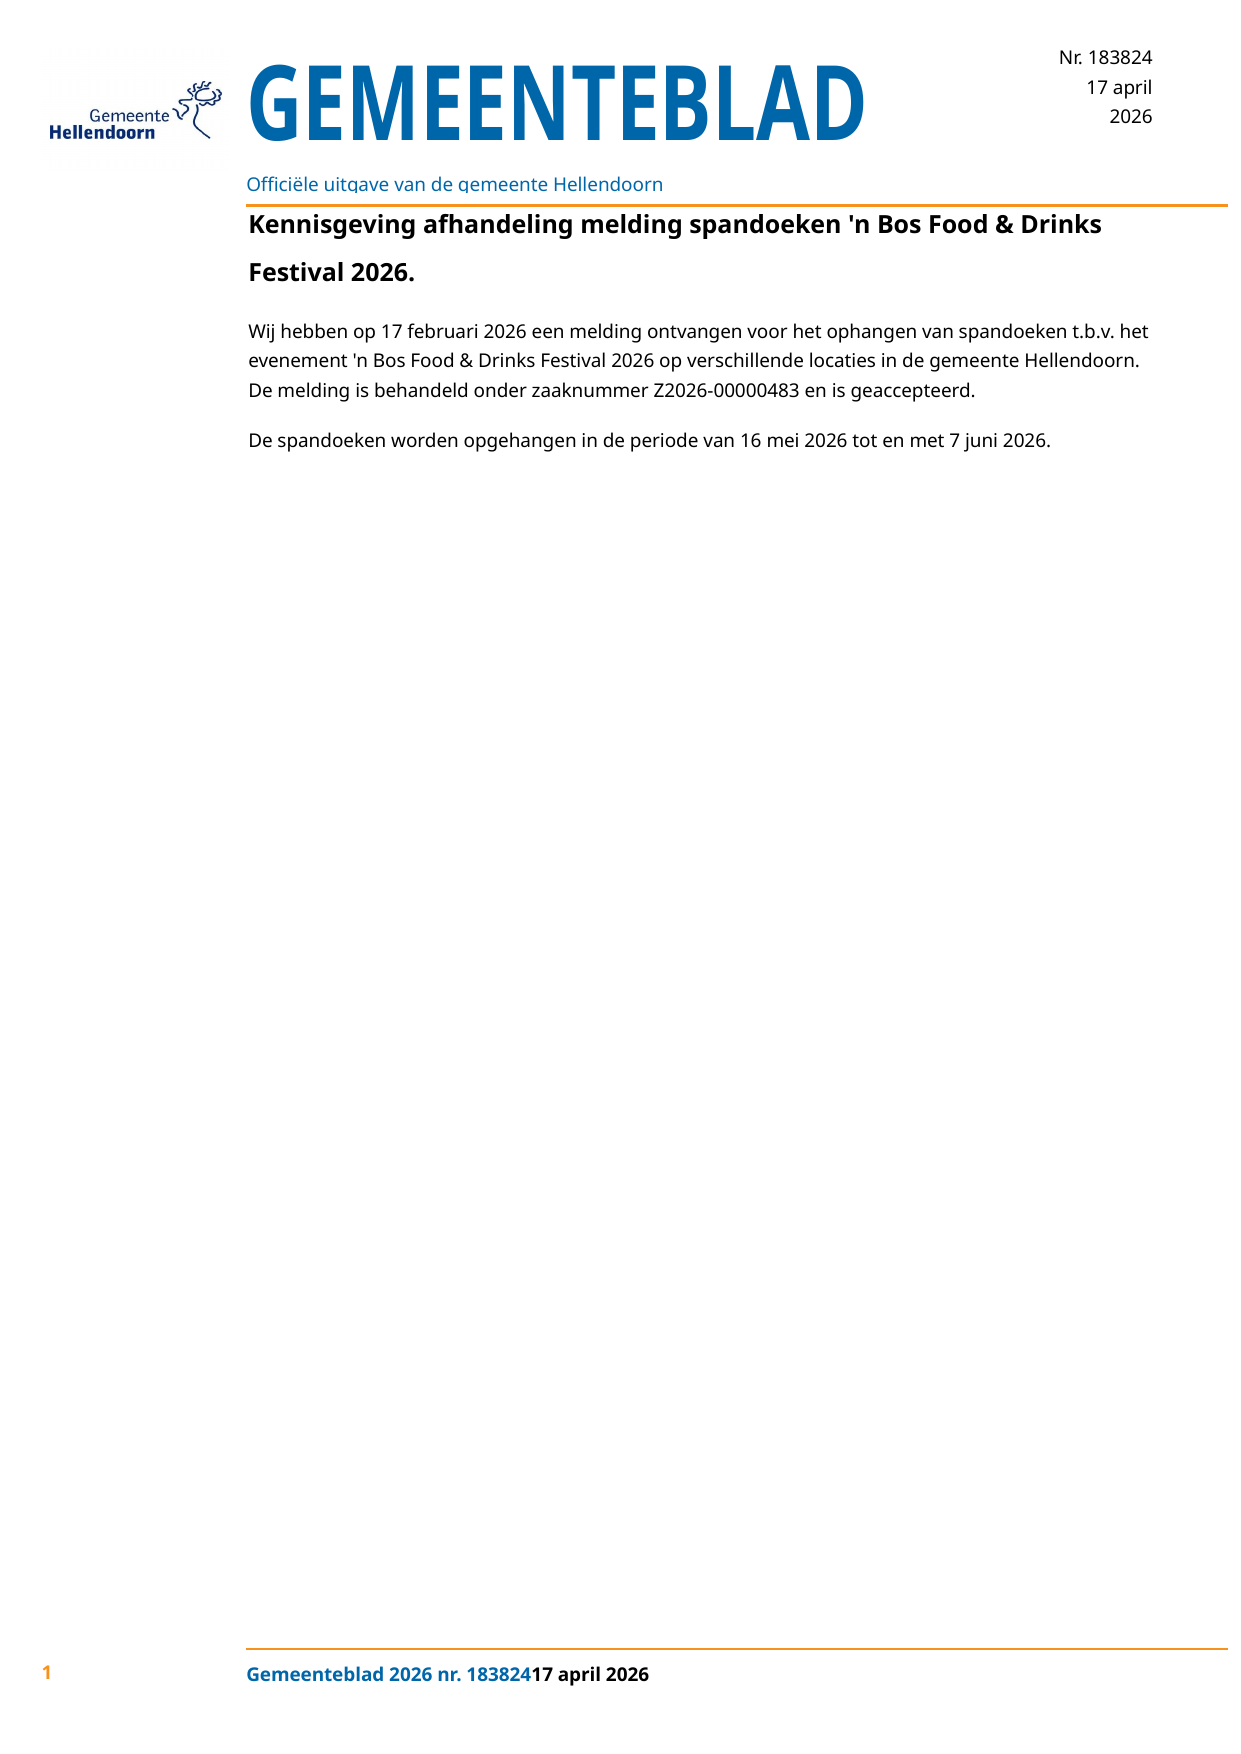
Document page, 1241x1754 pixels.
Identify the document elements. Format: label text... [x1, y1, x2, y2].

text Wij hebben op 17 februari 2026 een melding ontvangen voor het ophangen van spandoeken t.b.v. het evenement 'n Bos Food & Drinks Festival 2026 op verschillende locaties in de gemeente Hellendoorn. De melding is behandeld onder zaaknummer Z2026-00000483 en is geaccepteerd. [248, 318, 1152, 403]
text Kennisgeving afhandeling melding spandoeken 'n Bos Food & Drinks Festival 2026. [248, 207, 1152, 288]
text De spandoeken worden opgehangen in de periode van 16 mei 2026 tot en met 7 juni 2026. [248, 427, 1152, 453]
picture [41, 47, 231, 172]
